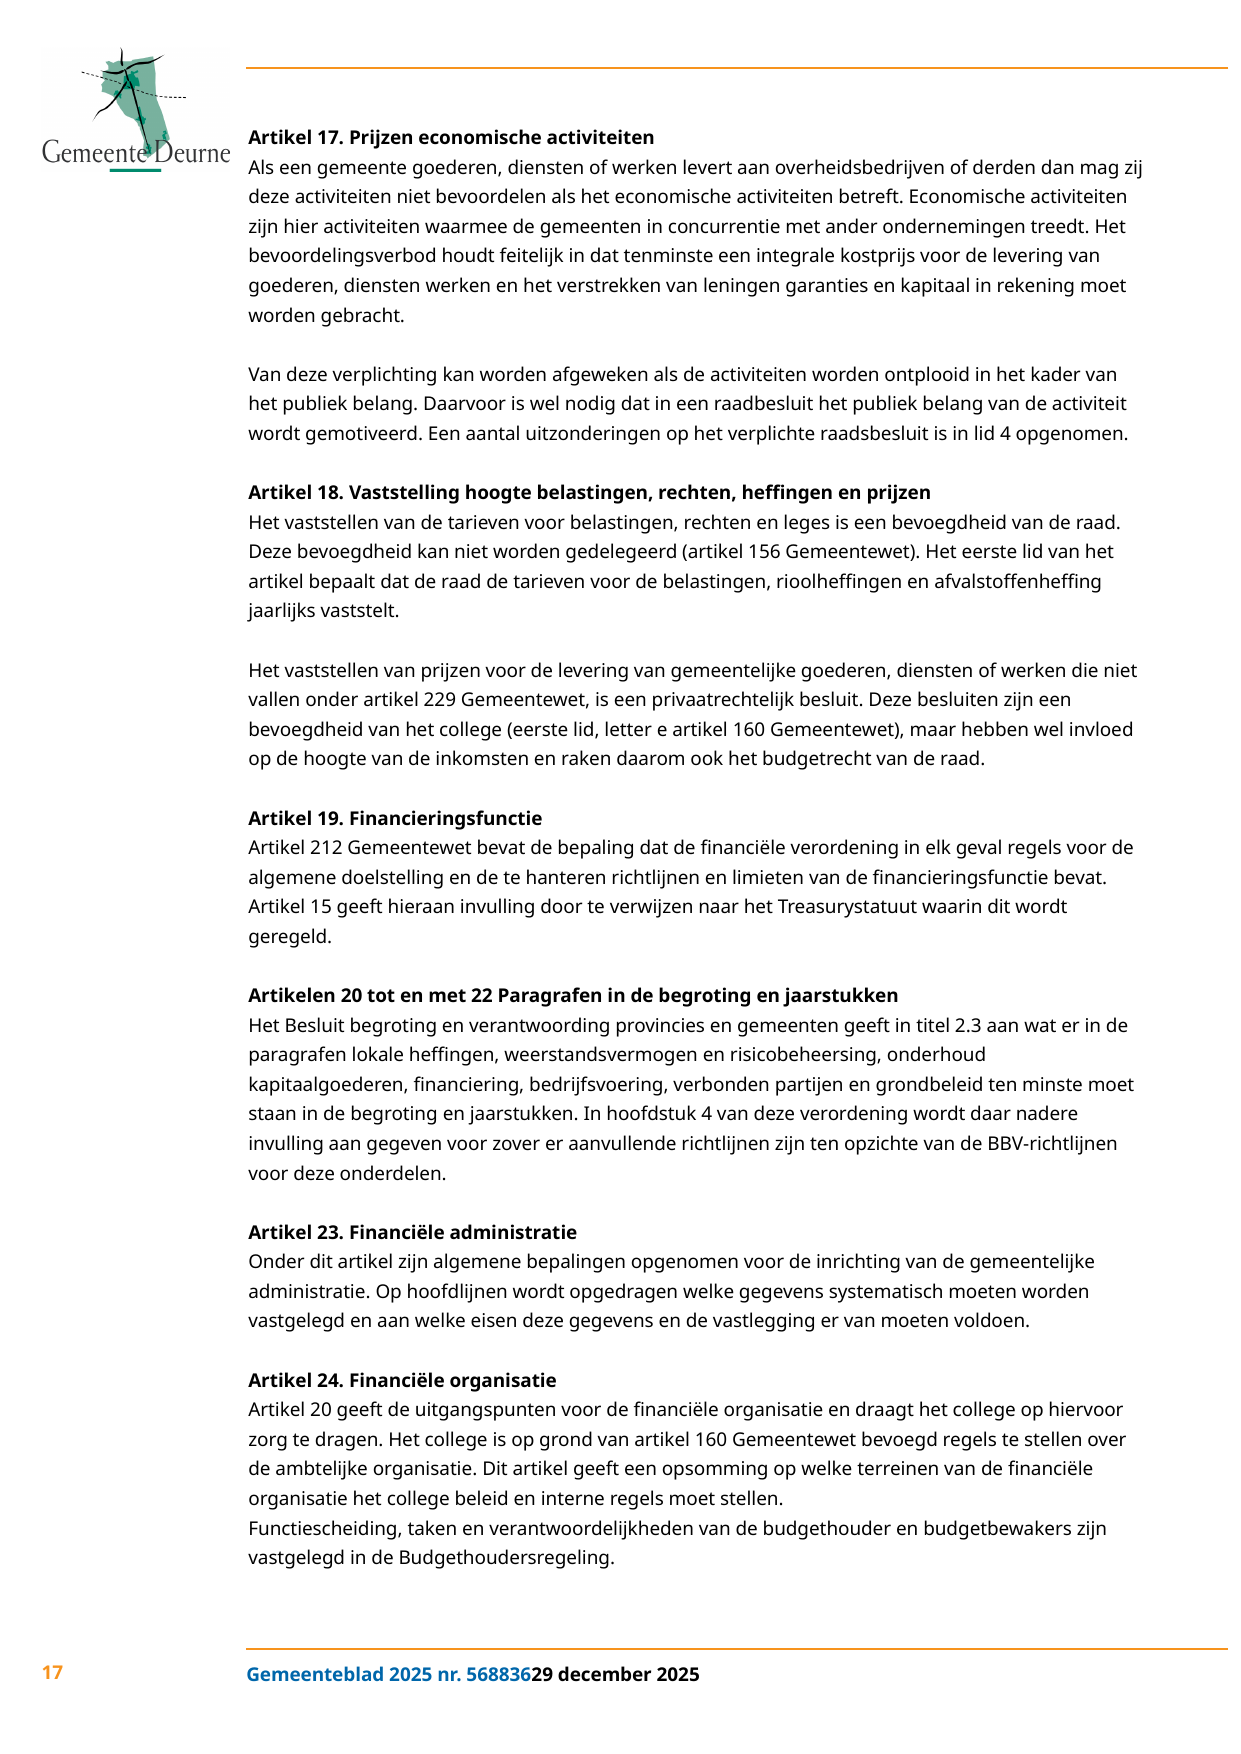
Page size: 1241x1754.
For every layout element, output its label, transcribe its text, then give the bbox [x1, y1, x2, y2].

picture [41, 47, 231, 172]
text Artikel 19. Financieringsfunctie [248, 805, 1152, 831]
text Artikel 18. Vaststelling hoogte belastingen, rechten, heffingen en prijzen [248, 479, 1152, 505]
text Het Besluit begroting en verantwoording provincies en gemeenten geeft in titel 2.3 aan wat er in de paragrafen lokale heffingen, weerstandsvermogen en risicobeheersing, onderhoud kapitaalgoederen, financiering, bedrijfsvoering, verbonden partijen en grondbeleid ten minste moet staan in de begroting en jaarstukken. In hoofdstuk 4 van deze verordening wordt daar nadere invulling aan gegeven voor zover er aanvullende richtlijnen zijn ten opzichte van de BBV-richtlijnen voor deze onderdelen. [248, 1012, 1152, 1186]
text Het vaststellen van de tarieven voor belastingen, rechten en leges is een bevoegdheid van de raad. Deze bevoegdheid kan niet worden gedelegeerd (artikel 156 Gemeentewet). Het eerste lid van het artikel bepaalt dat de raad de tarieven voor de belastingen, rioolheffingen en afvalstoffenheffing jaarlijks vaststelt. [248, 509, 1152, 623]
text Artikelen 20 tot en met 22 Paragrafen in de begroting en jaarstukken [248, 982, 1152, 1008]
text Artikel 17. Prijzen economische activiteiten [248, 124, 1152, 150]
text Artikel 212 Gemeentewet bevat de bepaling dat de financiële verordening in elk geval regels voor de algemene doelstelling en de te hanteren richtlijnen en limieten van de financieringsfunctie bevat. Artikel 15 geeft hieraan invulling door te verwijzen naar het Treasurystatuut waarin dit wordt geregeld. [248, 834, 1152, 949]
text Onder dit artikel zijn algemene bepalingen opgenomen voor de inrichting van de gemeentelijke administratie. Op hoofdlijnen wordt opgedragen welke gegevens systematisch moeten worden vastgelegd en aan welke eisen deze gegevens en de vastlegging er van moeten voldoen. [248, 1248, 1152, 1333]
text Functiescheiding, taken en verantwoordelijkheden van de budgethouder en budgetbewakers zijn vastgelegd in de Budgethoudersregeling. [248, 1515, 1152, 1570]
text Van deze verplichting kan worden afgeweken als de activiteiten worden ontplooid in het kader van het publiek belang. Daarvoor is wel nodig dat in een raadbesluit het publiek belang van de activiteit wordt gemotiveerd. Een aantal uitzonderingen op het verplichte raadsbesluit is in lid 4 opgenomen. [248, 361, 1152, 446]
text Als een gemeente goederen, diensten of werken levert aan overheidsbedrijven of derden dan mag zij deze activiteiten niet bevoordelen als het economische activiteiten betreft. Economische activiteiten zijn hier activiteiten waarmee de gemeenten in concurrentie met ander ondernemingen treedt. Het bevoordelingsverbod houdt feitelijk in dat tenminste een integrale kostprijs voor de levering van goederen, diensten werken en het verstrekken van leningen garanties en kapitaal in rekening moet worden gebracht. [248, 154, 1152, 328]
text Artikel 24. Financiële organisatie [248, 1367, 1152, 1393]
text Artikel 20 geeft de uitgangspunten voor de financiële organisatie en draagt het college op hiervoor zorg te dragen. Het college is op grond van artikel 160 Gemeentewet bevoegd regels te stellen over de ambtelijke organisatie. Dit artikel geeft een opsomming op welke terreinen van de financiële organisatie het college beleid en interne regels moet stellen. [248, 1396, 1152, 1511]
text Artikel 23. Financiële administratie [248, 1219, 1152, 1245]
text Het vaststellen van prijzen voor de levering van gemeentelijke goederen, diensten of werken die niet vallen onder artikel 229 Gemeentewet, is een privaatrechtelijk besluit. Deze besluiten zijn een bevoegdheid van het college (eerste lid, letter e artikel 160 Gemeentewet), maar hebben wel invloed op de hoogte van de inkomsten en raken daarom ook het budgetrecht van de raad. [248, 657, 1152, 771]
